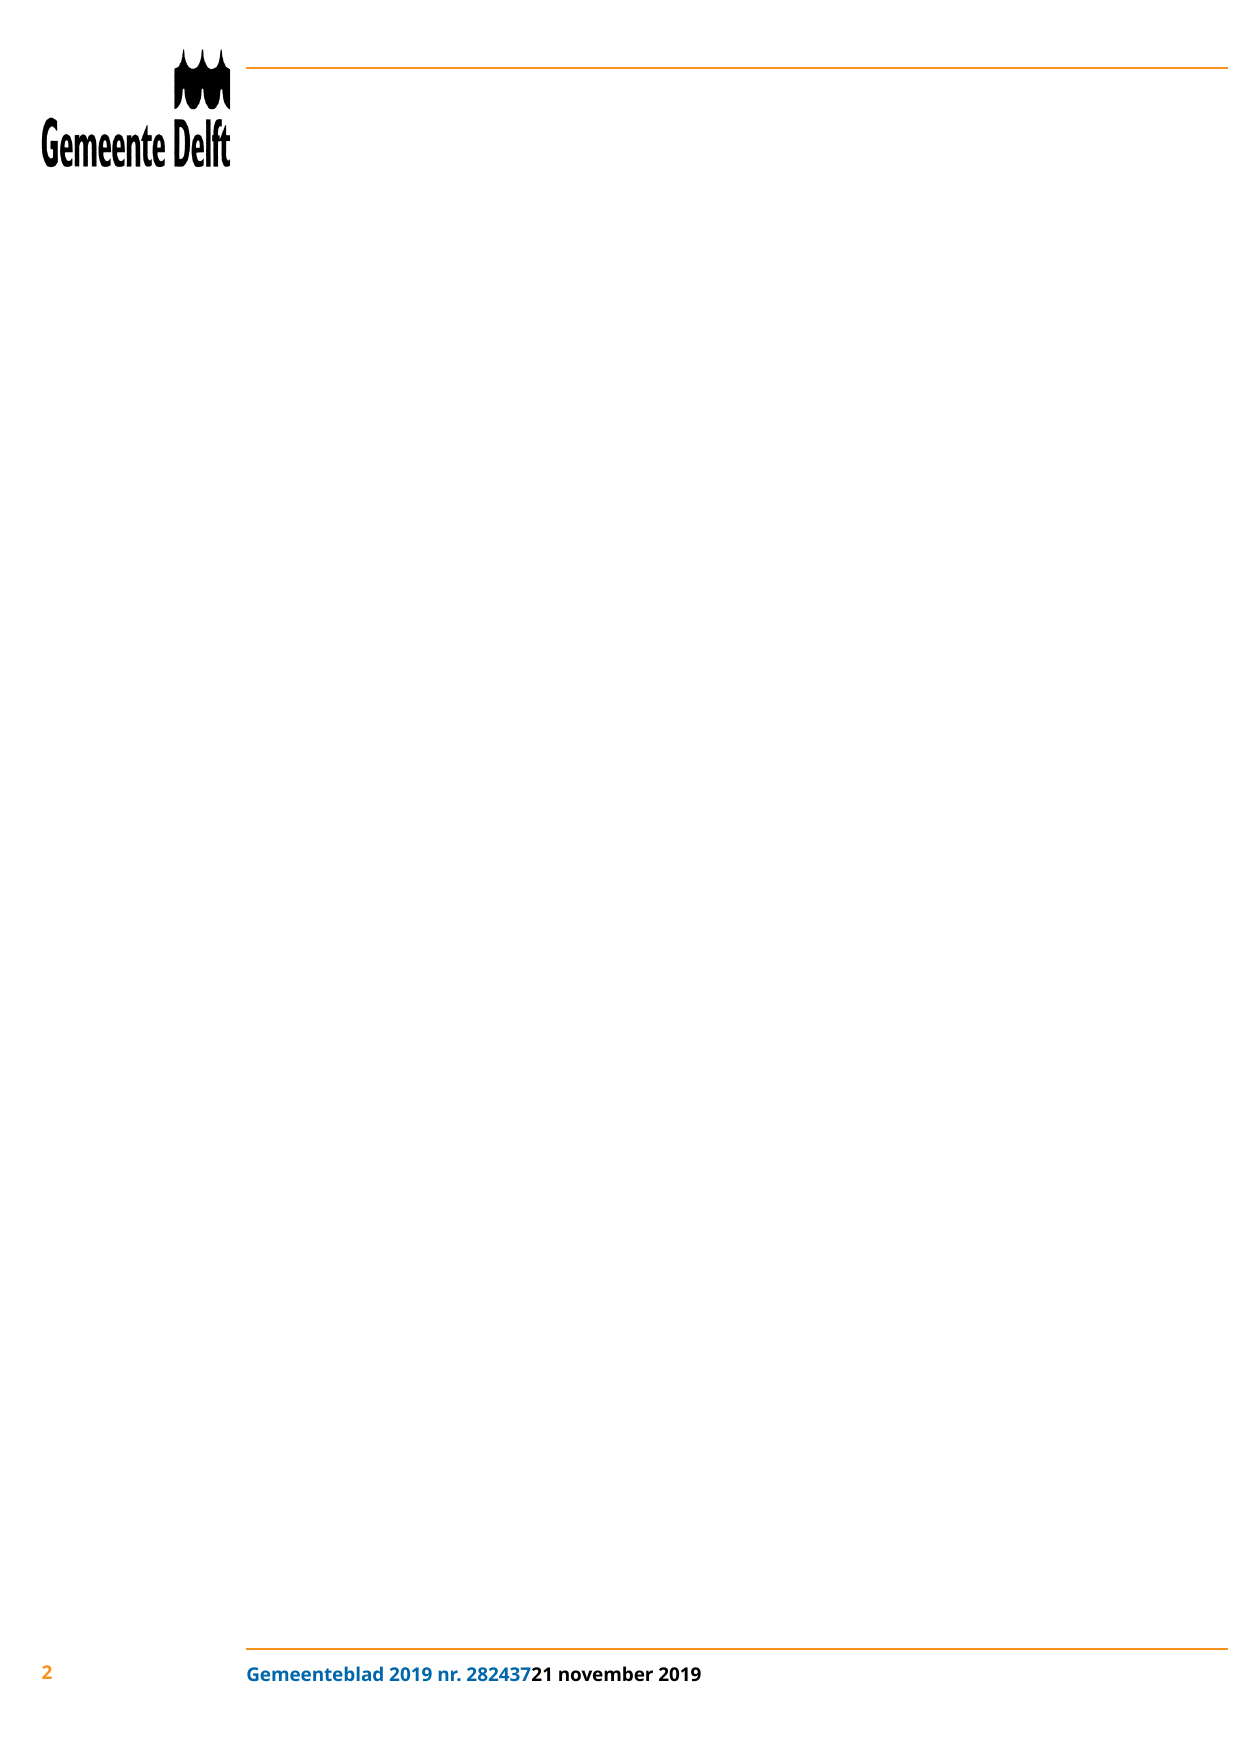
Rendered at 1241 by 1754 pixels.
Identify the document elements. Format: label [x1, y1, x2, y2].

picture [41, 47, 231, 172]
